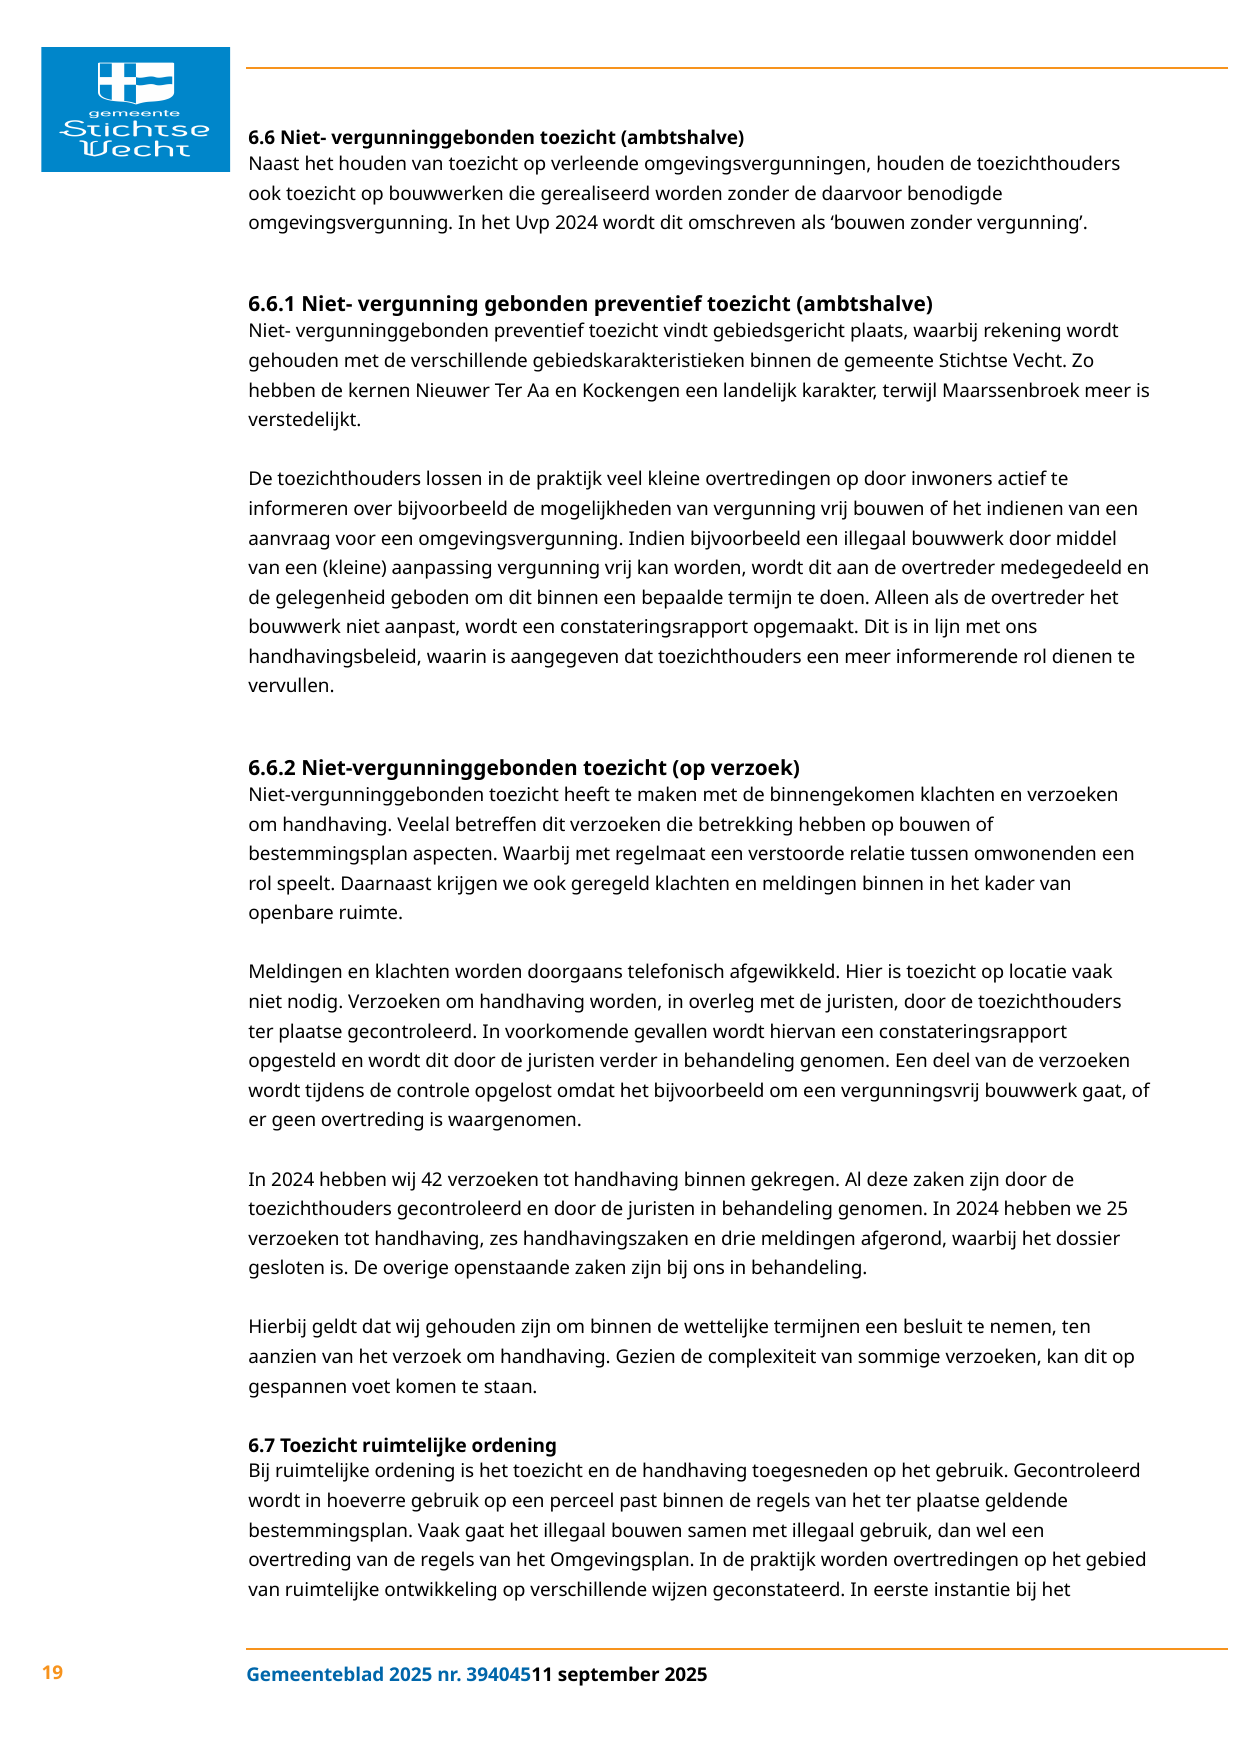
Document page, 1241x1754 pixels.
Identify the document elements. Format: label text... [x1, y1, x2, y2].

text 6.6.2 Niet-vergunninggebonden toezicht (op verzoek) [248, 753, 1152, 781]
text Meldingen en klachten worden doorgaans telefonisch afgewikkeld. Hier is toezicht op locatie vaak niet nodig. Verzoeken om handhaving worden, in overleg met de juristen, door de toezichthouders ter plaatse gecontroleerd. In voorkomende gevallen wordt hiervan een constateringsrapport opgesteld en wordt dit door de juristen verder in behandeling genomen. Een deel van de verzoeken wordt tijdens de controle opgelost omdat het bijvoorbeeld om een vergunningsvrij bouwwerk gaat, of er geen overtreding is waargenomen. [248, 959, 1152, 1132]
text In 2024 hebben wij 42 verzoeken tot handhaving binnen gekregen. Al deze zaken zijn door de toezichthouders gecontroleerd en door de juristen in behandeling genomen. In 2024 hebben we 25 verzoeken tot handhaving, zes handhavingszaken en drie meldingen afgerond, waarbij het dossier gesloten is. De overige openstaande zaken zijn bij ons in behandeling. [248, 1166, 1152, 1280]
text De toezichthouders lossen in de praktijk veel kleine overtredingen op door inwoners actief te informeren over bijvoorbeeld de mogelijkheden van vergunning vrij bouwen of het indienen van een aanvraag voor een omgevingsvergunning. Indien bijvoorbeeld een illegaal bouwwerk door middel van een (kleine) aanpassing vergunning vrij kan worden, wordt dit aan de overtreder medegedeeld en de gelegenheid geboden om dit binnen een bepaalde termijn te doen. Alleen als de overtreder het bouwwerk niet aanpast, wordt een constateringsrapport opgemaakt. Dit is in lijn met ons handhavingsbeleid, waarin is aangegeven dat toezichthouders een meer informerende rol dienen te vervullen. [248, 466, 1152, 698]
text 6.6.1 Niet- vergunning gebonden preventief toezicht (ambtshalve) [248, 289, 1152, 318]
text Niet- vergunninggebonden preventief toezicht vindt gebiedsgericht plaats, waarbij rekening wordt gehouden met de verschillende gebiedskarakteristieken binnen de gemeente Stichtse Vecht. Zo hebben de kernen Nieuwer Ter Aa en Kockengen een landelijk karakter, terwijl Maarssenbroek meer is verstedelijkt. [248, 318, 1152, 432]
text Hierbij geldt dat wij gehouden zijn om binnen de wettelijke termijnen een besluit te nemen, ten aanzien van het verzoek om handhaving. Gezien de complexiteit van sommige verzoeken, kan dit op gespannen voet komen te staan. [248, 1314, 1152, 1398]
picture [137, 63, 174, 103]
text Niet-vergunninggebonden toezicht heeft te maken met de binnengekomen klachten en verzoeken om handhaving. Veelal betreffen dit verzoeken die betrekking hebben op bouwen of bestemmingsplan aspecten. Waarbij met regelmaat een verstoorde relatie tussen omwonenden een rol speelt. Daarnaast krijgen we ook geregeld klachten en meldingen binnen in het kader van openbare ruimte. [248, 781, 1152, 925]
text Bij ruimtelijke ordening is het toezicht en de handhaving toegesneden op het gebruik. Gecontroleerd wordt in hoeverre gebruik op een perceel past binnen de regels van het ter plaatse geldende bestemmingsplan. Vaak gaat het illegaal bouwen samen met illegaal gebruik, dan wel een overtreding van de regels van het Omgevingsplan. In de praktijk worden overtredingen op het gebied van ruimtelijke ontwikkeling op verschillende wijzen geconstateerd. In eerste instantie bij het [248, 1458, 1152, 1602]
text Naast het houden van toezicht op verleende omgevingsvergunningen, houden de toezichthouders ook toezicht op bouwwerken die gerealiseerd worden zonder de daarvoor benodigde omgevingsvergunning. In het Uvp 2024 wordt dit omschreven als ‘bouwen zonder vergunning’. [248, 150, 1152, 235]
picture [99, 63, 135, 101]
text 6.6 Niet- vergunninggebonden toezicht (ambtshalve) [248, 124, 1152, 150]
text 6.7 Toezicht ruimtelijke ordening [248, 1432, 1152, 1458]
